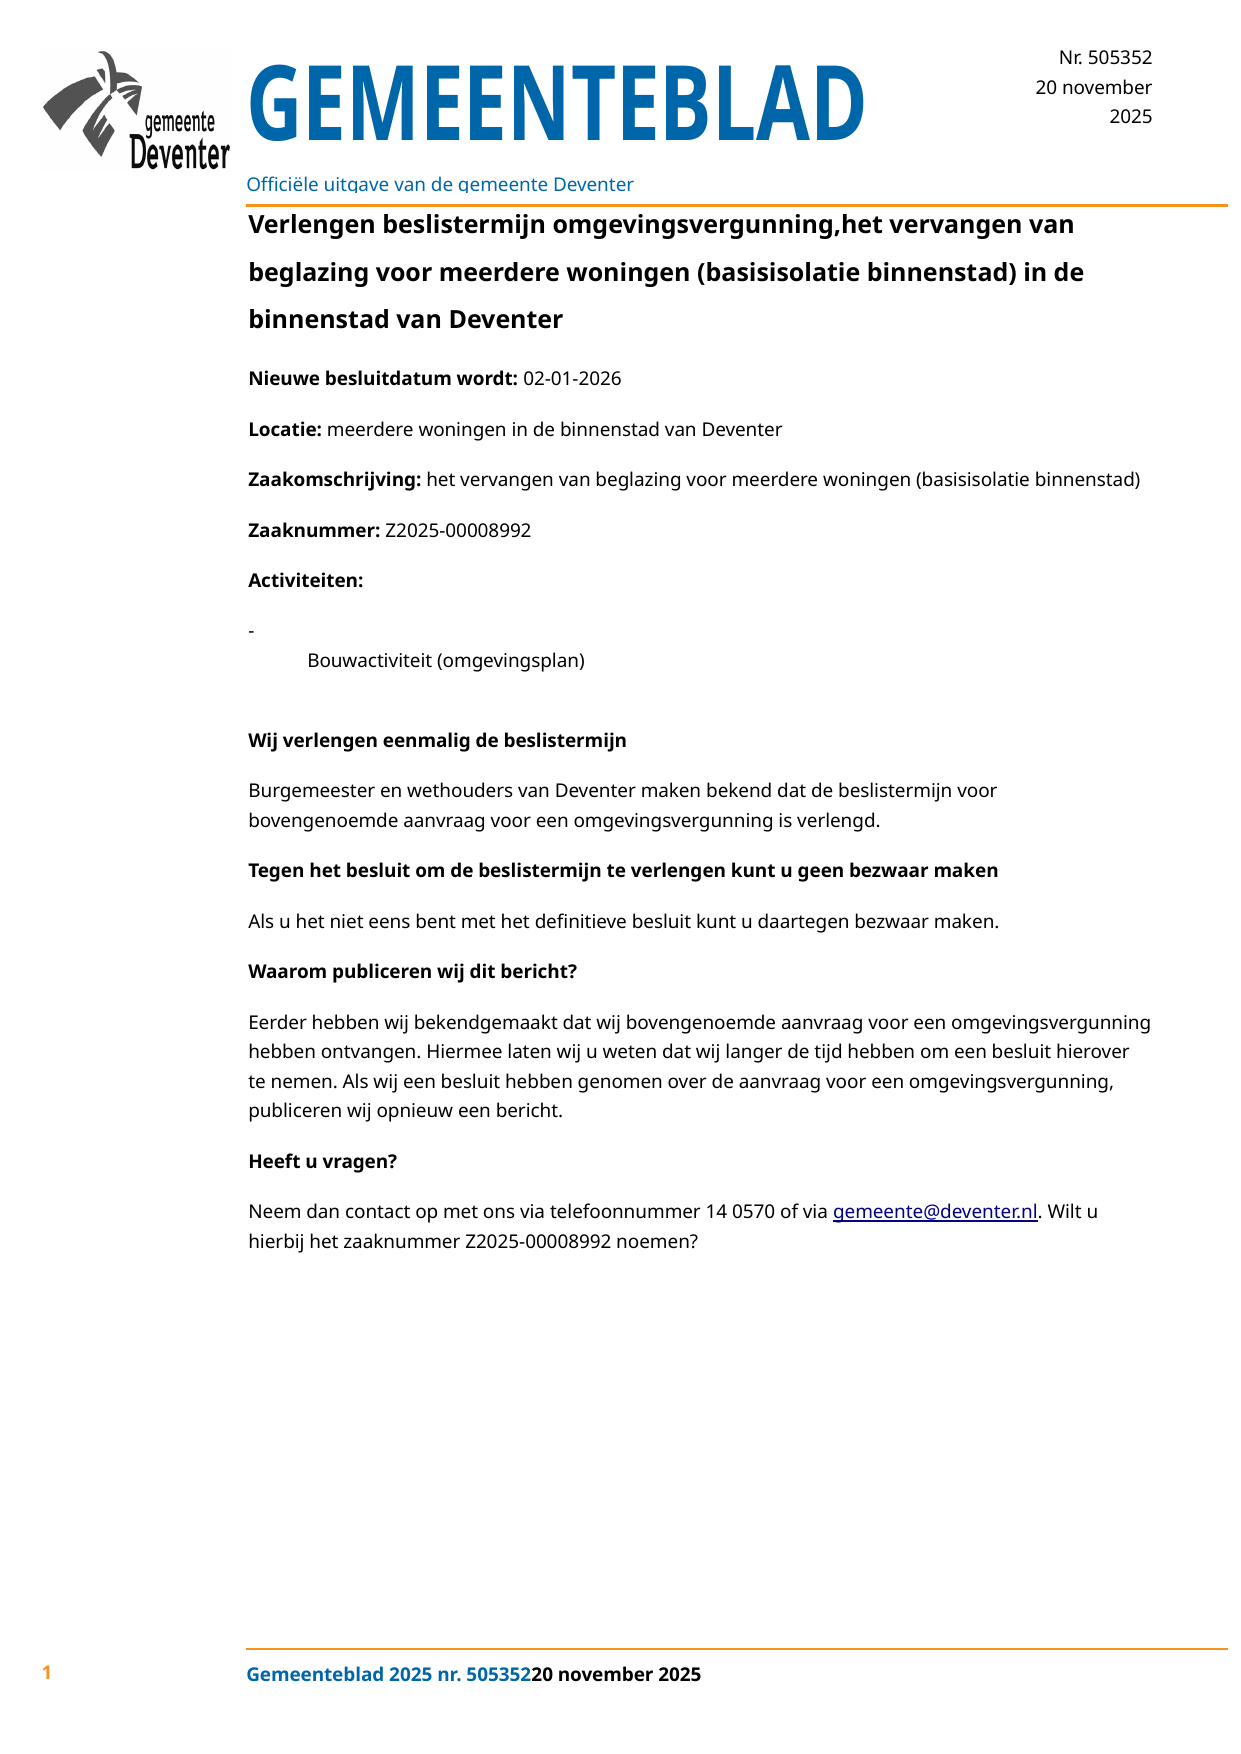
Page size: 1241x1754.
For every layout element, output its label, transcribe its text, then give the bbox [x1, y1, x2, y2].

text Nieuwe besluitdatum wordt: 02-01-2026 [248, 366, 1152, 391]
text Als u het niet eens bent met het definitieve besluit kunt u daartegen bezwaar maken. [248, 908, 1152, 934]
text Eerder hebben wij bekendgemaakt dat wij bovengenoemde aanvraag voor een omgevingsvergunning hebben ontvangen. Hiermee laten wij u weten dat wij langer de tijd hebben om een besluit hierover te nemen. Als wij een besluit hebben genomen over de aanvraag voor een omgevingsvergunning, publiceren wij opnieuw een bericht. [248, 1009, 1152, 1123]
text Zaakomschrijving: het vervangen van beglazing voor meerdere woningen (basisisolatie binnenstad) [248, 466, 1152, 492]
text Locatie: meerdere woningen in de binnenstad van Deventer [248, 416, 1152, 442]
list Bouwactiviteit (omgevingsplan) [248, 647, 1152, 673]
text Wij verlengen eenmalig de beslistermijn [248, 727, 1152, 753]
text Neem dan contact op met ons via telefoonnummer 14 0570 of via gemeente@deventer.nl. Wilt u hierbij het zaaknummer Z2025-00008992 noemen? [248, 1198, 1152, 1254]
text Zaaknummer: Z2025-00008992 [248, 517, 1152, 542]
text Heeft u vragen? [248, 1148, 1152, 1174]
text Waarom publiceren wij dit bericht? [248, 958, 1152, 984]
text Burgemeester en wethouders van Deventer maken bekend dat de beslistermijn voor bovengenoemde aanvraag voor een omgevingsvergunning is verlengd. [248, 778, 1152, 833]
text Tegen het besluit om de beslistermijn te verlengen kunt u geen bezwaar maken [248, 858, 1152, 883]
text Activiteiten: [248, 567, 1152, 593]
picture [41, 47, 231, 172]
text Verlengen beslistermijn omgevingsvergunning,het vervangen van beglazing voor meerdere woningen (basisisolatie binnenstad) in de binnenstad van Deventer [248, 207, 1152, 336]
